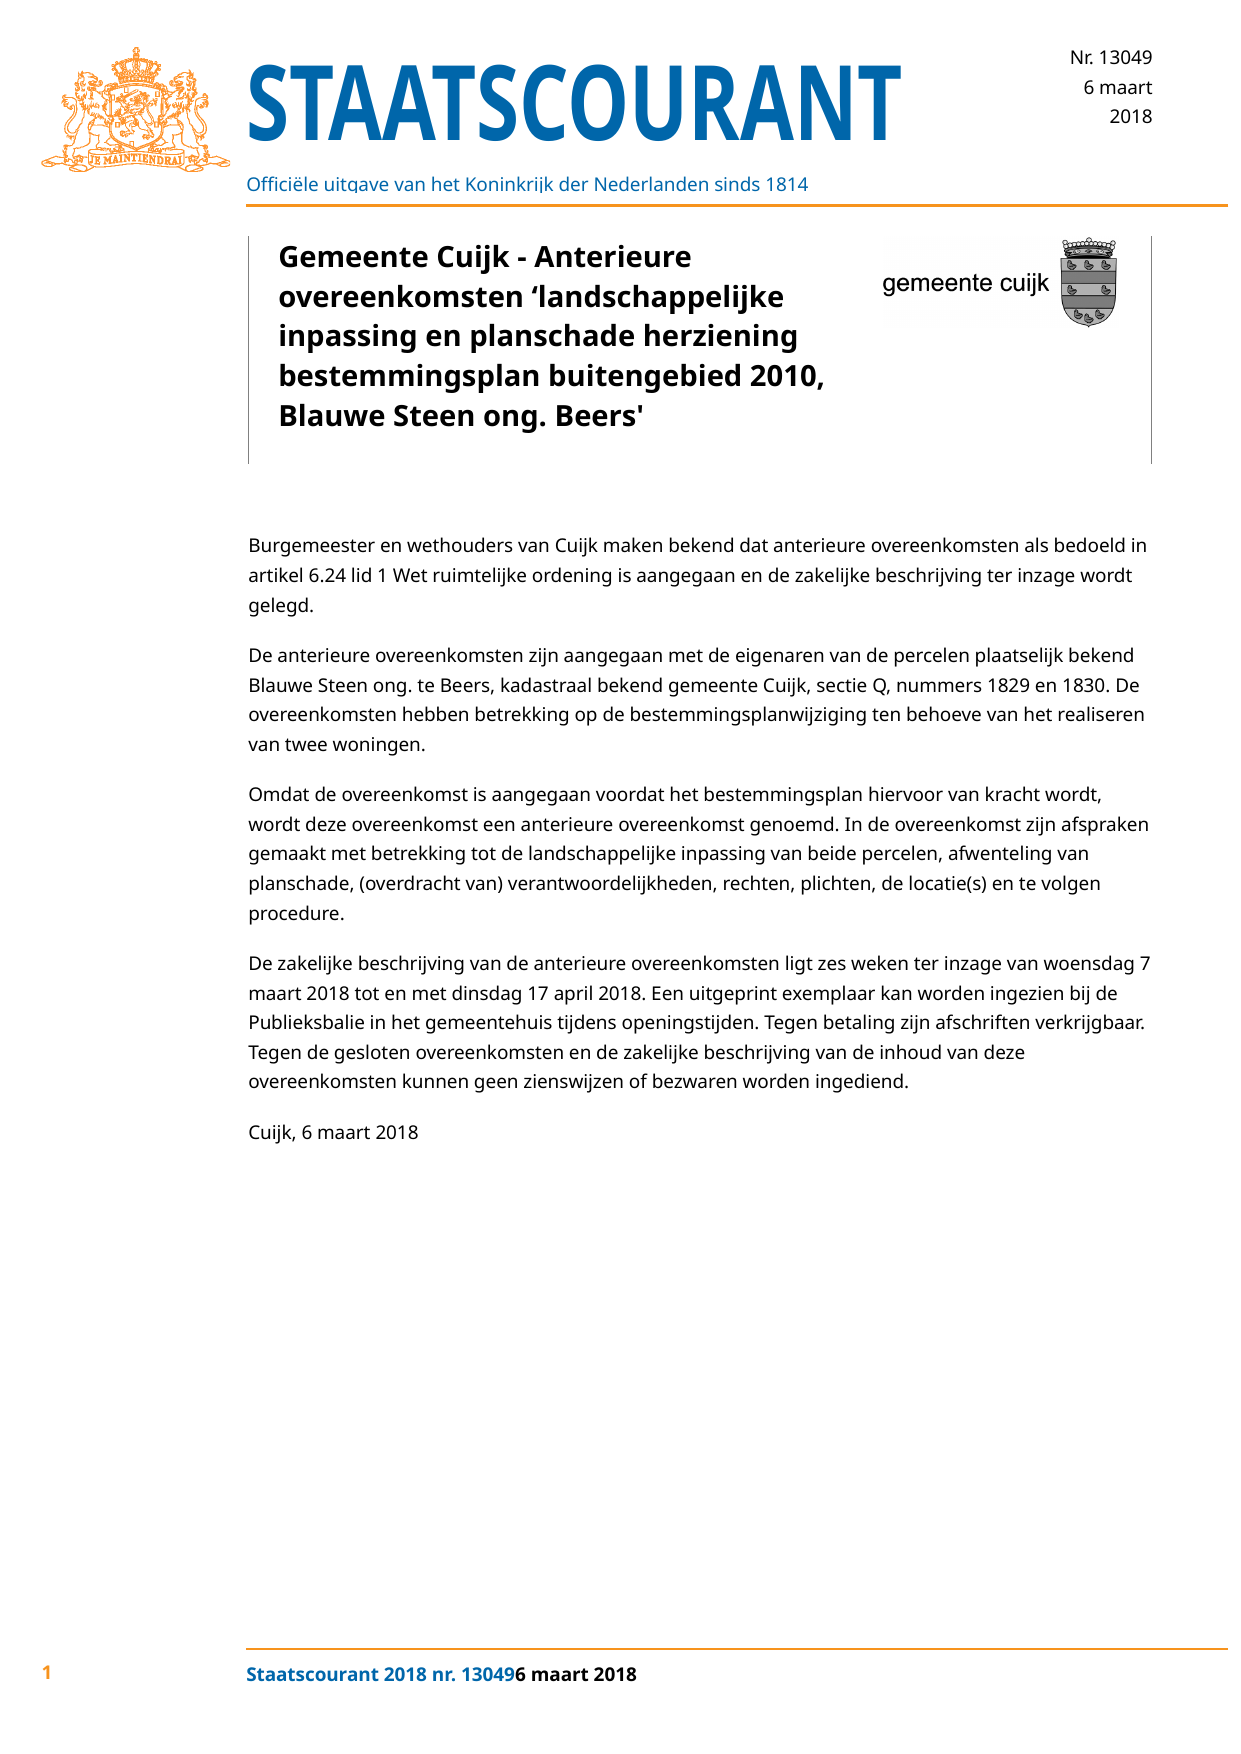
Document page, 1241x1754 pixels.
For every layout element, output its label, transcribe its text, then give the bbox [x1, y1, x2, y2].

text De zakelijke beschrijving van de anterieure overeenkomsten ligt zes weken ter inzage van woensdag 7 maart 2018 tot en met dinsdag 17 april 2018. Een uitgeprint exemplaar kan worden ingezien bij de Publieksbalie in het gemeentehuis tijdens openingstijden. Tegen betaling zijn afschriften verkrijgbaar. Tegen de gesloten overeenkomsten en de zakelijke beschrijving van de inhoud van deze overeenkomsten kunnen geen zienswijzen of bezwaren worden ingediend. [248, 950, 1152, 1094]
text Burgemeester en wethouders van Cuijk maken bekend dat anterieure overeenkomsten als bedoeld in artikel 6.24 lid 1 Wet ruimtelijke ordening is aangegaan en de zakelijke beschrijving ter inzage wordt gelegd. [248, 533, 1152, 617]
text Cuijk, 6 maart 2018 [248, 1119, 1152, 1144]
table_header [850, 236, 1151, 464]
picture [41, 47, 231, 172]
text Omdat de overeenkomst is aangegaan voordat het bestemmingsplan hiervoor van kracht wordt, wordt deze overeenkomst een anterieure overeenkomst genoemd. In de overeenkomst zijn afspraken gemaakt met betrekking tot de landschappelijke inpassing van beide percelen, afwenteling van planschade, (overdracht van) verantwoordelijkheden, rechten, plichten, de locatie(s) en te volgen procedure. [248, 781, 1152, 925]
picture [882, 236, 1119, 328]
text De anterieure overeenkomsten zijn aangegaan met de eigenaren van de percelen plaatselijk bekend Blauwe Steen ong. te Beers, kadastraal bekend gemeente Cuijk, sectie Q, nummers 1829 en 1830. De overeenkomsten hebben betrekking op de bestemmingsplanwijziging ten behoeve van het realiseren van twee woningen. [248, 642, 1152, 757]
table_header Gemeente Cuijk - Anterieure overeenkomsten ‘landschappelijke inpassing en planschade herziening bestemmingsplan buitengebied 2010, Blauwe Steen ong. Beers' [249, 236, 850, 464]
